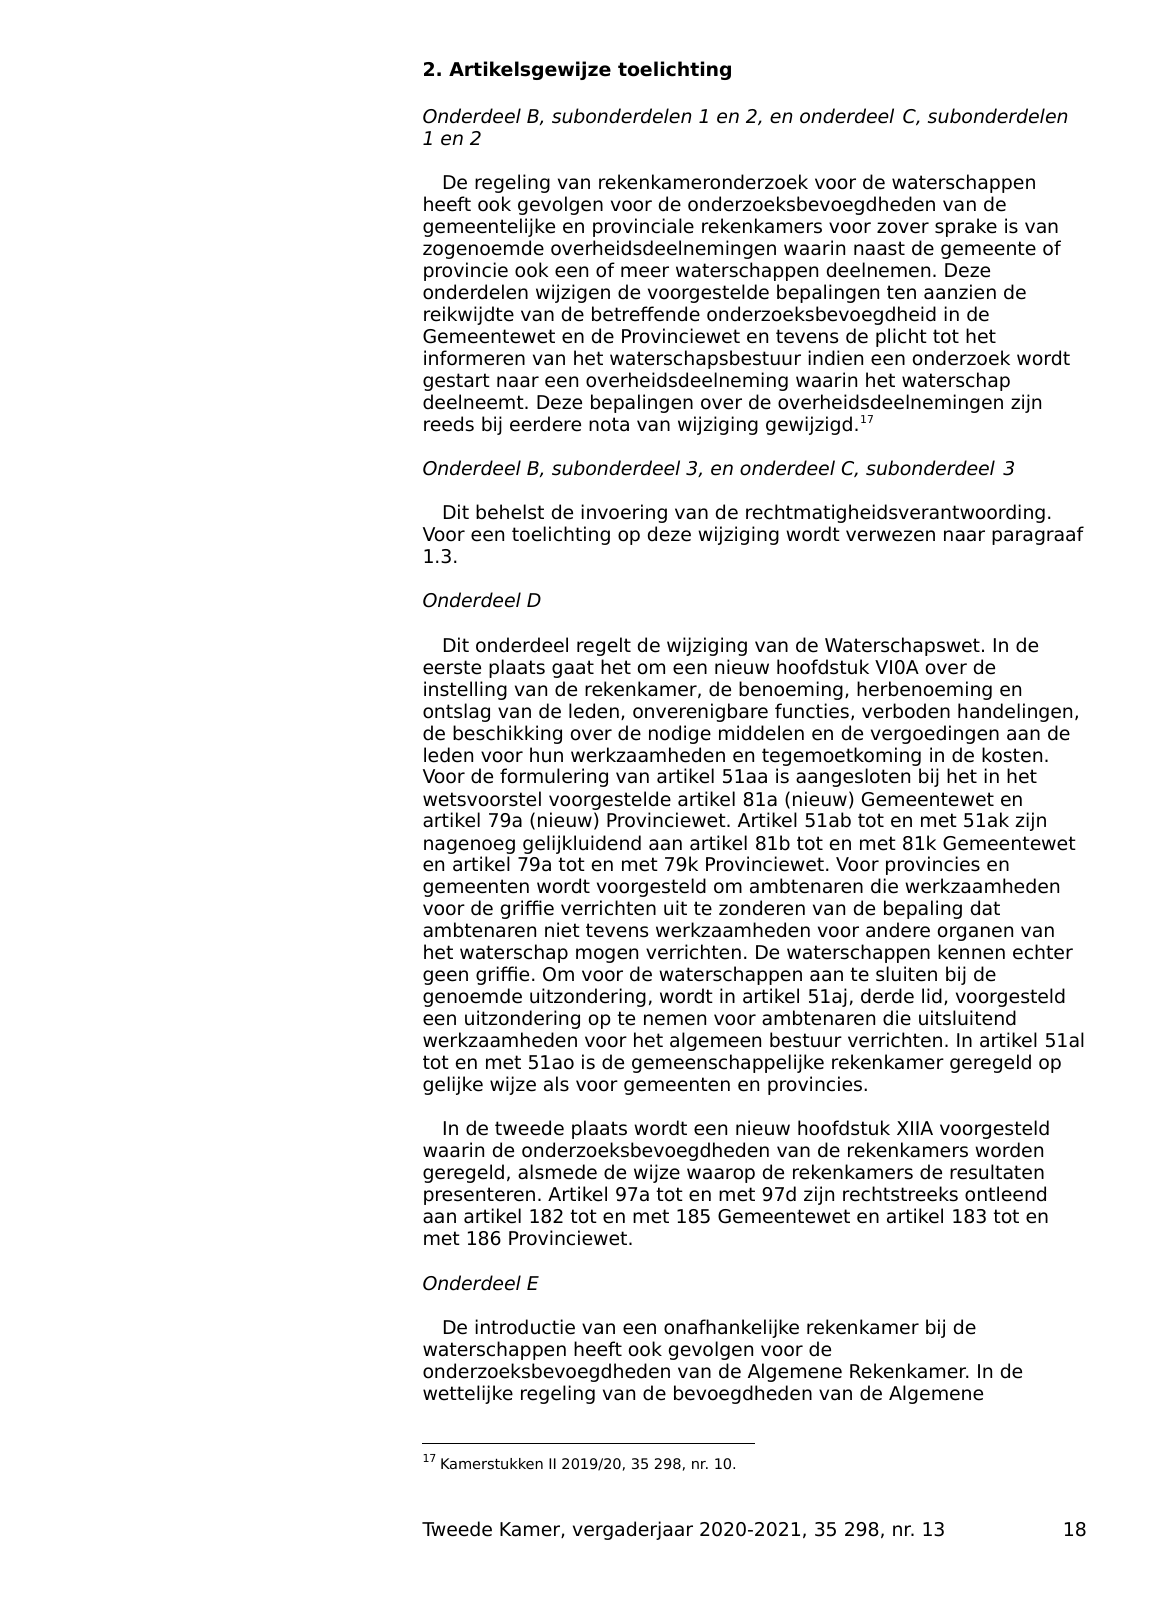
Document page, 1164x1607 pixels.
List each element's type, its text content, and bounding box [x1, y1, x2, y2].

subtitle Onderdeel B, subonderdeel 3, en onderdeel C, subonderdeel 3 [422, 458, 1087, 480]
subtitle Onderdeel E [422, 1272, 1087, 1294]
text Dit onderdeel regelt de wijziging van de Waterschapswet. In de eerste plaats gaat het om een nieuw hoofdstuk VI0A over de instelling van de rekenkamer, de benoeming, herbenoeming en ontslag van de leden, onverenigbare functies, verboden handelingen, de beschikking over de nodige middelen en de vergoedingen aan de leden voor hun werkzaamheden en tegemoetkoming in de kosten. Voor de formulering van artikel 51aa is aangesloten bij het in het wetsvoorstel voorgestelde artikel 81a (nieuw) Gemeentewet en artikel 79a (nieuw) Provinciewet. Artikel 51ab tot en met 51ak zijn nagenoeg gelijkluidend aan artikel 81b tot en met 81k Gemeentewet en artikel 79a tot en met 79k Provinciewet. Voor provincies en gemeenten wordt voorgesteld om ambtenaren die werkzaamheden voor de griffie verrichten uit te zonderen van de bepaling dat ambtenaren niet tevens werkzaamheden voor andere organen van het waterschap mogen verrichten. De waterschappen kennen echter geen griffie. Om voor de waterschappen aan te sluiten bij de genoemde uitzondering, wordt in artikel 51aj, derde lid, voorgesteld een uitzondering op te nemen voor ambtenaren die uitsluitend werkzaamheden voor het algemeen bestuur verrichten. In artikel 51al tot en met 51ao is de gemeenschappelijke rekenkamer geregeld op gelijke wijze als voor gemeenten en provincies. [422, 634, 1087, 1096]
text In de tweede plaats wordt een nieuw hoofdstuk XIIA voorgesteld waarin de onderzoeksbevoegdheden van de rekenkamers worden geregeld, alsmede de wijze waarop de rekenkamers de resultaten presenteren. Artikel 97a tot en met 97d zijn rechtstreeks ontleend aan artikel 182 tot en met 185 Gemeentewet en artikel 183 tot en met 186 Provinciewet. [422, 1118, 1087, 1250]
text De regeling van rekenkameronderzoek voor de waterschappen heeft ook gevolgen voor de onderzoeksbevoegdheden van de gemeentelijke en provinciale rekenkamers voor zover sprake is van zogenoemde overheidsdeelnemingen waarin naast de gemeente of provincie ook een of meer waterschappen deelnemen. Deze onderdelen wijzigen de voorgestelde bepalingen ten aanzien de reikwijdte van de betreffende onderzoeksbevoegdheid in de Gemeentewet en de Provinciewet en tevens de plicht tot het informeren van het waterschapsbestuur indien een onderzoek wordt gestart naar een overheidsdeelneming waarin het waterschap deelneemt. Deze bepalingen over de overheidsdeelnemingen zijn reeds bij eerdere nota van wijziging gewijzigd. [422, 172, 1087, 436]
subtitle Onderdeel B, subonderdelen 1 en 2, en onderdeel C, subonderdelen 1 en 2 [422, 106, 1087, 150]
subtitle 2. Artikelsgewijze toelichting [422, 59, 1087, 81]
text De introductie van een onafhankelijke rekenkamer bij de waterschappen heeft ook gevolgen voor de onderzoeksbevoegdheden van de Algemene Rekenkamer. In de wettelijke regeling van de bevoegdheden van de Algemene [422, 1317, 1087, 1404]
text Kamerstukken II 2019/20, 35 298, nr. 10. [422, 1452, 1087, 1474]
subtitle Onderdeel D [422, 590, 1087, 612]
text Dit behelst de invoering van de rechtmatigheidsverantwoording. Voor een toelichting op deze wijziging wordt verwezen naar paragraaf 1.3. [422, 502, 1087, 568]
